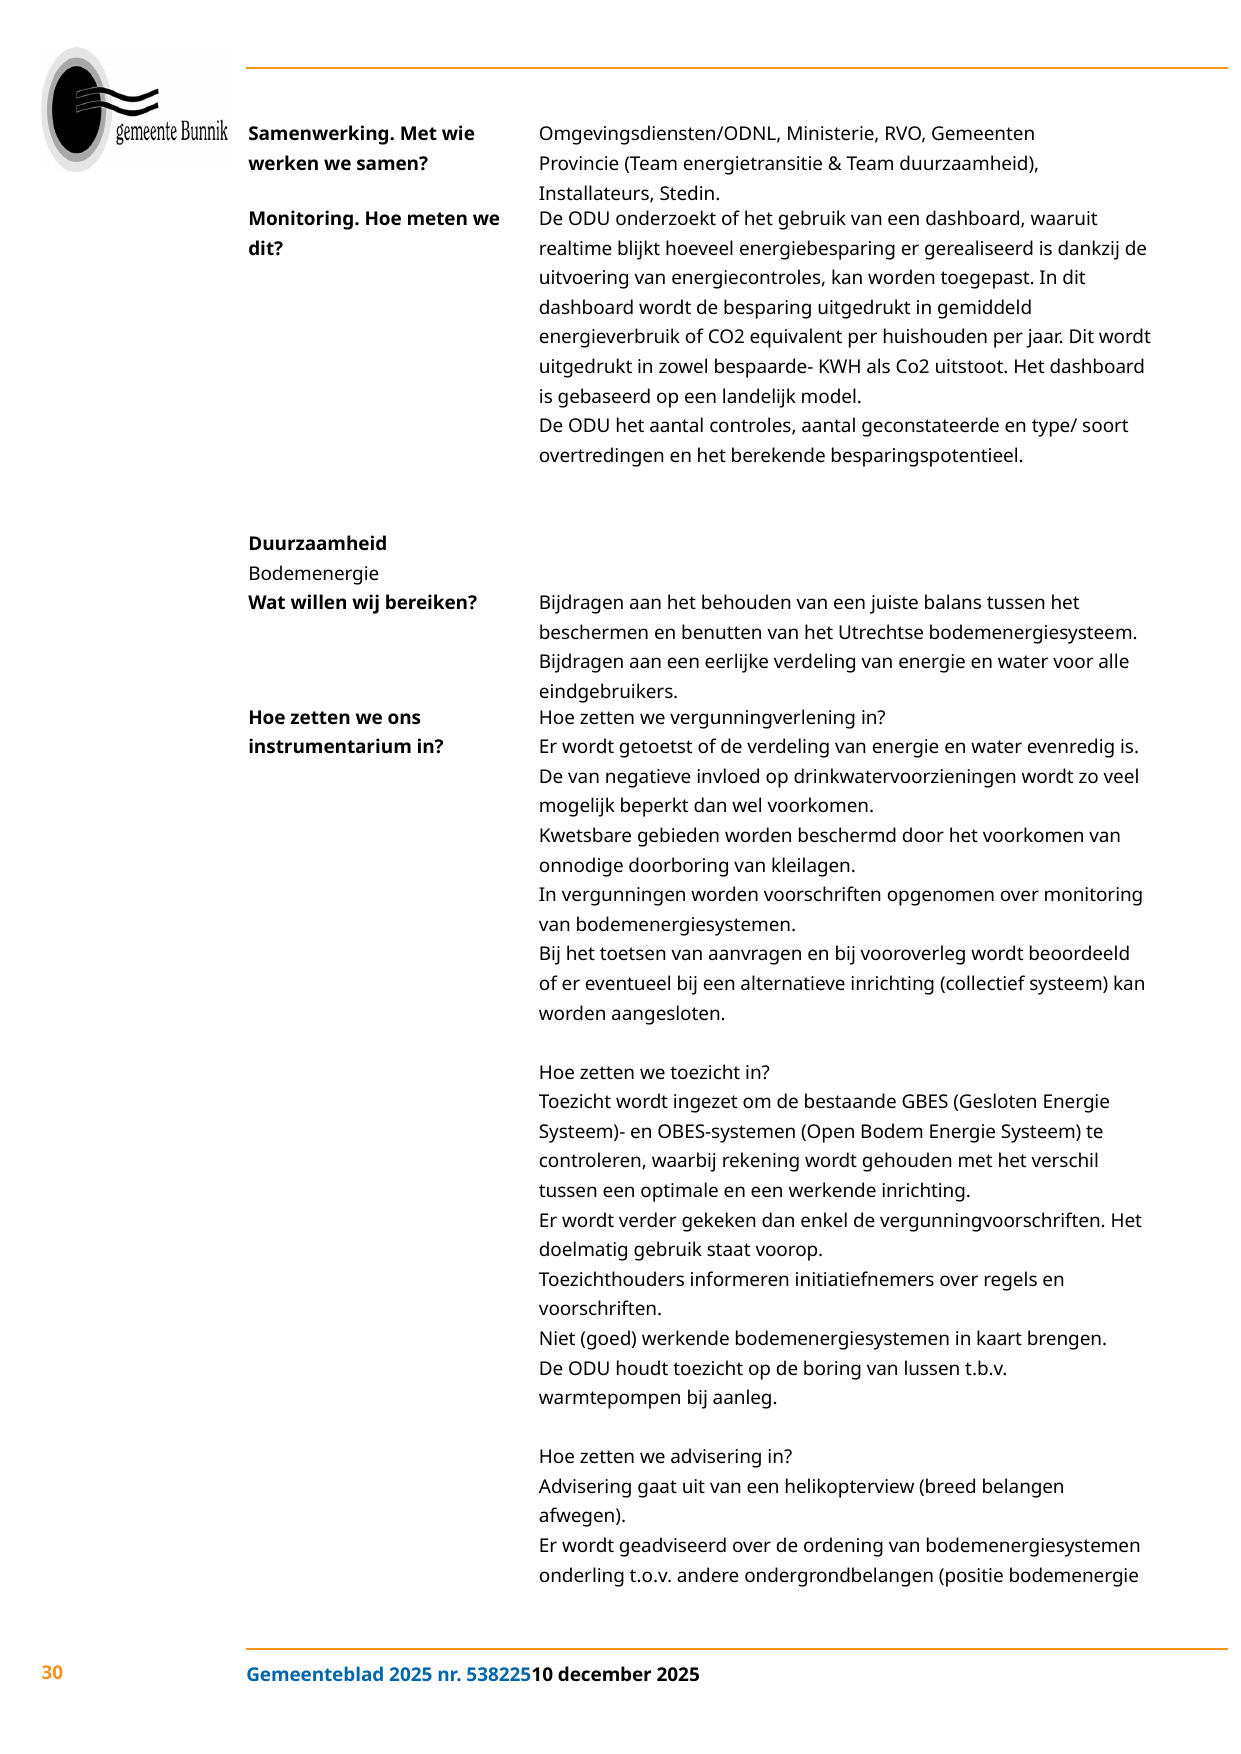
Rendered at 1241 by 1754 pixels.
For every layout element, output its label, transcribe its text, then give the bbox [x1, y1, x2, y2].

table_cell De ODU onderzoekt of het gebruik van een dashboard, waaruit realtime blijkt hoeveel energiebesparing er gerealiseerd is dankzij de uitvoering van energiecontroles, kan worden toegepast. In dit dashboard wordt de besparing uitgedrukt in gemiddeld energieverbruik of CO2 equivalent per huishouden per jaar. Dit wordt uitgedrukt in zowel bespaarde- KWH als Co2 uitstoot. Het dashboard is gebaseerd op een landelijk model. De ODU het aantal controles, aantal geconstateerde en type/ soort overtredingen en het berekende besparingspotentieel. [539, 205, 1152, 497]
table_header Wat willen wij bereiken? [248, 590, 539, 704]
table_cell Monitoring. Hoe meten we dit? [248, 205, 539, 497]
table_header Bijdragen aan het behouden van een juiste balans tussen het beschermen en benutten van het Utrechtse bodemenergiesysteem. Bijdragen aan een eerlijke verdeling van energie en water voor alle eindgebruikers. [539, 590, 1152, 704]
table_cell [248, 95, 539, 121]
text Bodemenergie [248, 560, 1152, 586]
table_cell Samenwerking. Met wie werken we samen? [248, 121, 539, 205]
text Duurzaamheid [248, 530, 1152, 556]
picture [41, 47, 231, 172]
table_cell Hoe zetten we ons instrumentarium in? [248, 704, 539, 1588]
table_cell Hoe zetten we vergunningverlening in? Er wordt getoetst of de verdeling van energie en water evenredig is. De van negatieve invloed op drinkwatervoorzieningen wordt zo veel mogelijk beperkt dan wel voorkomen. Kwetsbare gebieden worden beschermd door het voorkomen van onnodige doorboring van kleilagen. In vergunningen worden voorschriften opgenomen over monitoring van bodemenergiesystemen. Bij het toetsen van aanvragen en bij vooroverleg wordt beoordeeld of er eventueel bij een alternatieve inrichting (collectief systeem) kan worden aangesloten. Hoe zetten we toezicht in? Toezicht wordt ingezet om de bestaande GBES (Gesloten Energie Systeem)- en OBES-systemen (Open Bodem Energie Systeem) te controleren, waarbij rekening wordt gehouden met het verschil tussen een optimale en een werkende inrichting. Er wordt verder gekeken dan enkel de vergunningvoorschriften. Het doelmatig gebruik staat voorop. Toezichthouders informeren initiatiefnemers over regels en voorschriften. Niet (goed) werkende bodemenergiesystemen in kaart brengen. De ODU houdt toezicht op de boring van lussen t.b.v. warmtepompen bij aanleg. Hoe zetten we advisering in? Advisering gaat uit van een helikopterview (breed belangen afwegen). Er wordt geadviseerd over de ordening van bodemenergiesystemen onderling t.o.v. andere ondergrondbelangen (positie bodemenergie [539, 704, 1152, 1588]
table_cell Omgevingsdiensten/ODNL, Ministerie, RVO, Gemeenten Provincie (Team energietransitie & Team duurzaamheid), Installateurs, Stedin. [539, 121, 1152, 205]
